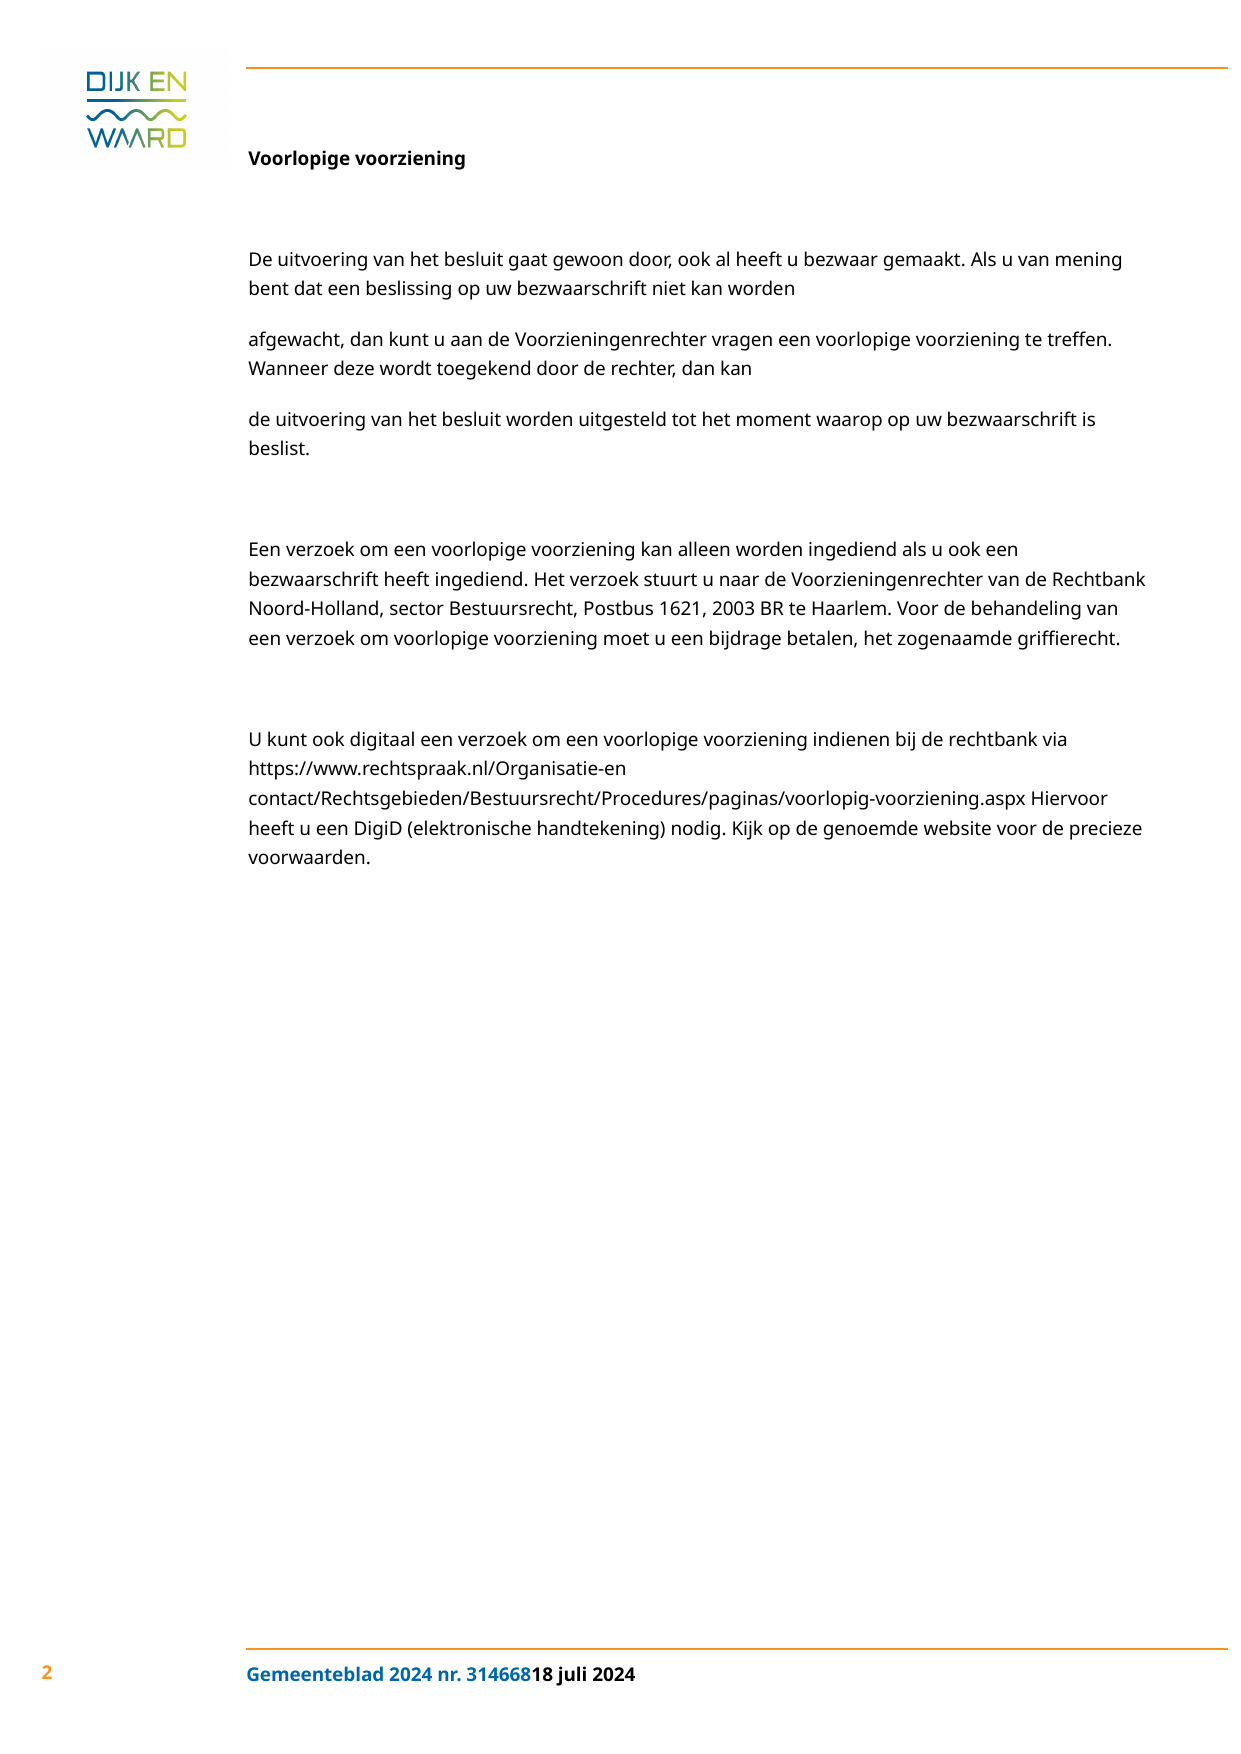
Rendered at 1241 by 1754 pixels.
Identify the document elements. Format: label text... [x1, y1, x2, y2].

text Voorlopige voorziening [248, 145, 1152, 171]
text afgewacht, dan kunt u aan de Voorzieningenrechter vragen een voorlopige voorziening te treffen. Wanneer deze wordt toegekend door de rechter, dan kan [248, 326, 1152, 381]
text de uitvoering van het besluit worden uitgesteld tot het moment waarop op uw bezwaarschrift is beslist. [248, 406, 1152, 461]
text U kunt ook digitaal een verzoek om een voorlopige voorziening indienen bij de rechtbank via https://www.rechtspraak.nl/Organisatie-en contact/Rechtsgebieden/Bestuursrecht/Procedures/paginas/voorlopig-voorziening.aspx Hiervoor heeft u een DigiD (elektronische handtekening) nodig. Kijk op de genoemde website voor de precieze voorwaarden. [248, 726, 1152, 870]
text De uitvoering van het besluit gaat gewoon door, ook al heeft u bezwaar gemaakt. Als u van mening bent dat een beslissing op uw bezwaarschrift niet kan worden [248, 246, 1152, 301]
text Een verzoek om een voorlopige voorziening kan alleen worden ingediend als u ook een bezwaarschrift heeft ingediend. Het verzoek stuurt u naar de Voorzieningenrechter van de Rechtbank Noord-Holland, sector Bestuursrecht, Postbus 1621, 2003 BR te Haarlem. Voor de behandeling van een verzoek om voorlopige voorziening moet u een bijdrage betalen, het zogenaamde griffierecht. [248, 536, 1152, 651]
picture [41, 47, 231, 172]
